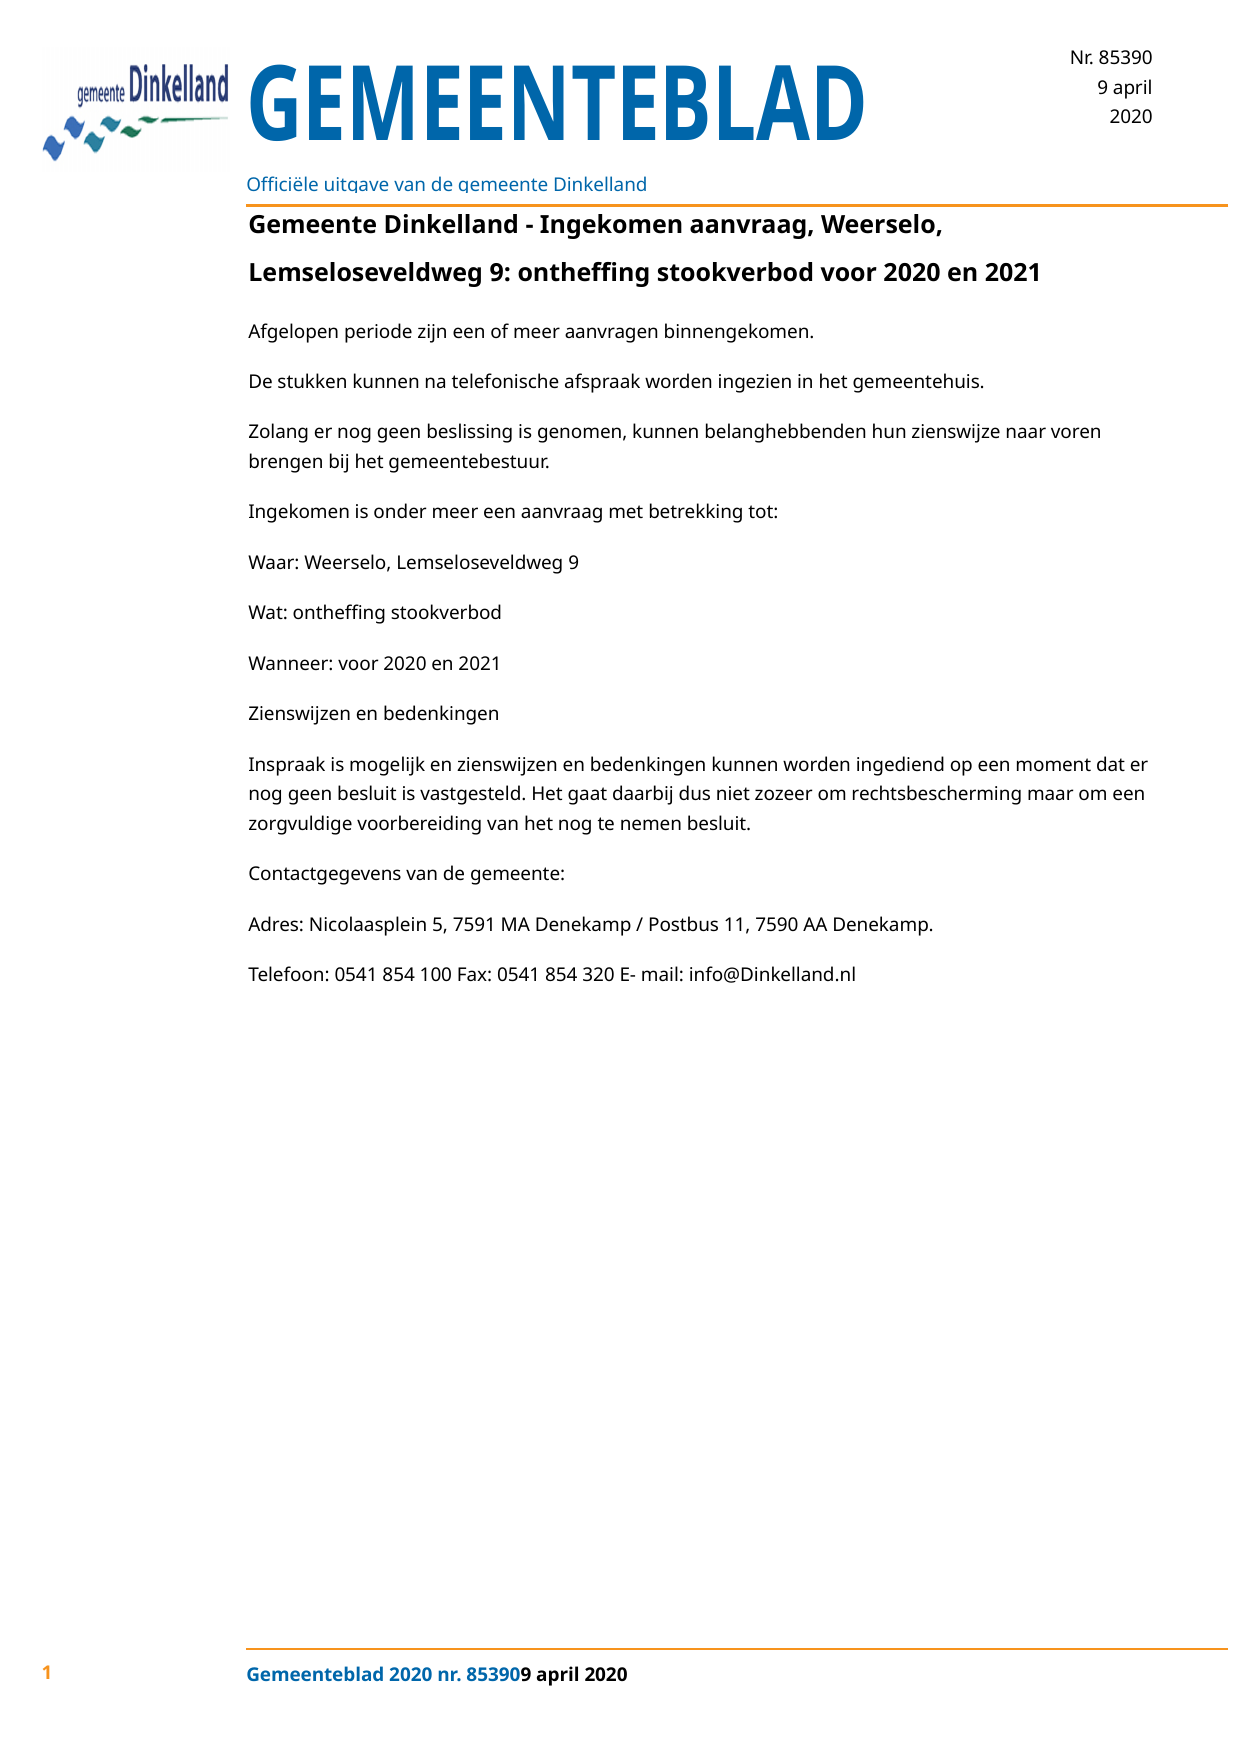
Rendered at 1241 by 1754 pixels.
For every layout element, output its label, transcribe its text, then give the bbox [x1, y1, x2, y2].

text Afgelopen periode zijn een of meer aanvragen binnengekomen. [248, 318, 1152, 344]
text Contactgegevens van de gemeente: [248, 860, 1152, 886]
text Ingekomen is onder meer een aanvraag met betrekking tot: [248, 499, 1152, 524]
text Zienswijzen en bedenkingen [248, 700, 1152, 726]
text Telefoon: 0541 854 100 Fax: 0541 854 320 E- mail: info@Dinkelland.nl [248, 961, 1152, 987]
text Gemeente Dinkelland - Ingekomen aanvraag, Weerselo, Lemseloseveldweg 9: ontheffing stookverbod voor 2020 en 2021 [248, 207, 1152, 288]
text Wat: ontheffing stookverbod [248, 599, 1152, 625]
text Waar: Weerselo, Lemseloseveldweg 9 [248, 549, 1152, 575]
text Adres: Nicolaasplein 5, 7591 MA Denekamp / Postbus 11, 7590 AA Denekamp. [248, 911, 1152, 937]
text Inspraak is mogelijk en zienswijzen en bedenkingen kunnen worden ingediend op een moment dat er nog geen besluit is vastgesteld. Het gaat daarbij dus niet zozeer om rechtsbescherming maar om een zorgvuldige voorbereiding van het nog te nemen besluit. [248, 751, 1152, 836]
picture [41, 47, 231, 172]
text Wanneer: voor 2020 en 2021 [248, 650, 1152, 676]
text De stukken kunnen na telefonische afspraak worden ingezien in het gemeentehuis. [248, 368, 1152, 394]
text Zolang er nog geen beslissing is genomen, kunnen belanghebbenden hun zienswijze naar voren brengen bij het gemeentebestuur. [248, 419, 1152, 474]
